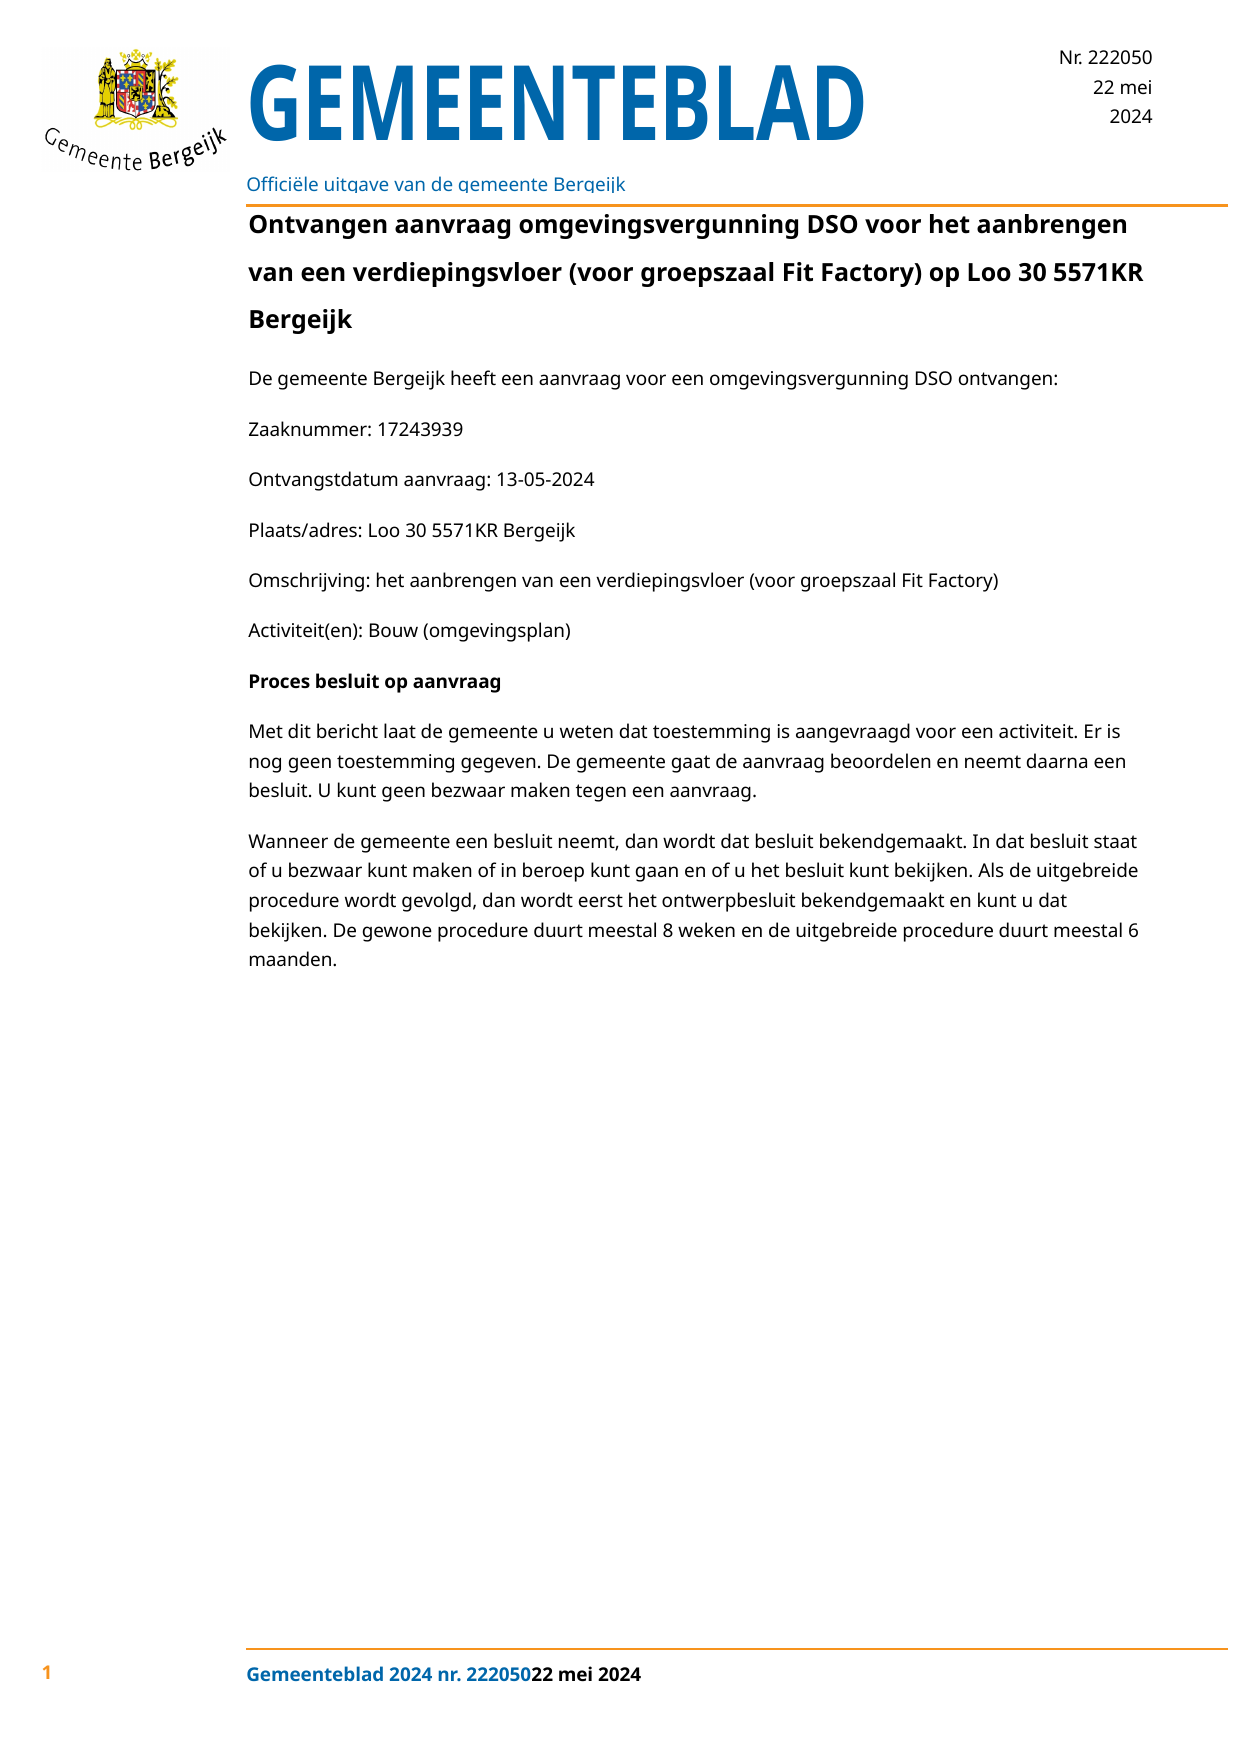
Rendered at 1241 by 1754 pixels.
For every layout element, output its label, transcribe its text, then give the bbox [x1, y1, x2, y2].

text Zaaknummer: 17243939 [248, 416, 1152, 442]
text Met dit bericht laat de gemeente u weten dat toestemming is aangevraagd voor een activiteit. Er is nog geen toestemming gegeven. De gemeente gaat de aanvraag beoordelen en neemt daarna een besluit. U kunt geen bezwaar maken tegen een aanvraag. [248, 718, 1152, 803]
text Ontvangstdatum aanvraag: 13-05-2024 [248, 466, 1152, 492]
text Proces besluit op aanvraag [248, 668, 1152, 694]
text Plaats/adres: Loo 30 5571KR Bergeijk [248, 517, 1152, 542]
text Activiteit(en): Bouw (omgevingsplan) [248, 618, 1152, 643]
text Omschrijving: het aanbrengen van een verdiepingsvloer (voor groepszaal Fit Factory) [248, 567, 1152, 593]
text De gemeente Bergeijk heeft een aanvraag voor een omgevingsvergunning DSO ontvangen: [248, 366, 1152, 391]
text Wanneer de gemeente een besluit neemt, dan wordt dat besluit bekendgemaakt. In dat besluit staat of u bezwaar kunt maken of in beroep kunt gaan en of u het besluit kunt bekijken. Als de uitgebreide procedure wordt gevolgd, dan wordt eerst het ontwerpbesluit bekendgemaakt en kunt u dat bekijken. De gewone procedure duurt meestal 8 weken en de uitgebreide procedure duurt meestal 6 maanden. [248, 828, 1152, 972]
text Ontvangen aanvraag omgevingsvergunning DSO voor het aanbrengen van een verdiepingsvloer (voor groepszaal Fit Factory) op Loo 30 5571KR Bergeijk [248, 207, 1152, 336]
picture [41, 47, 231, 172]
